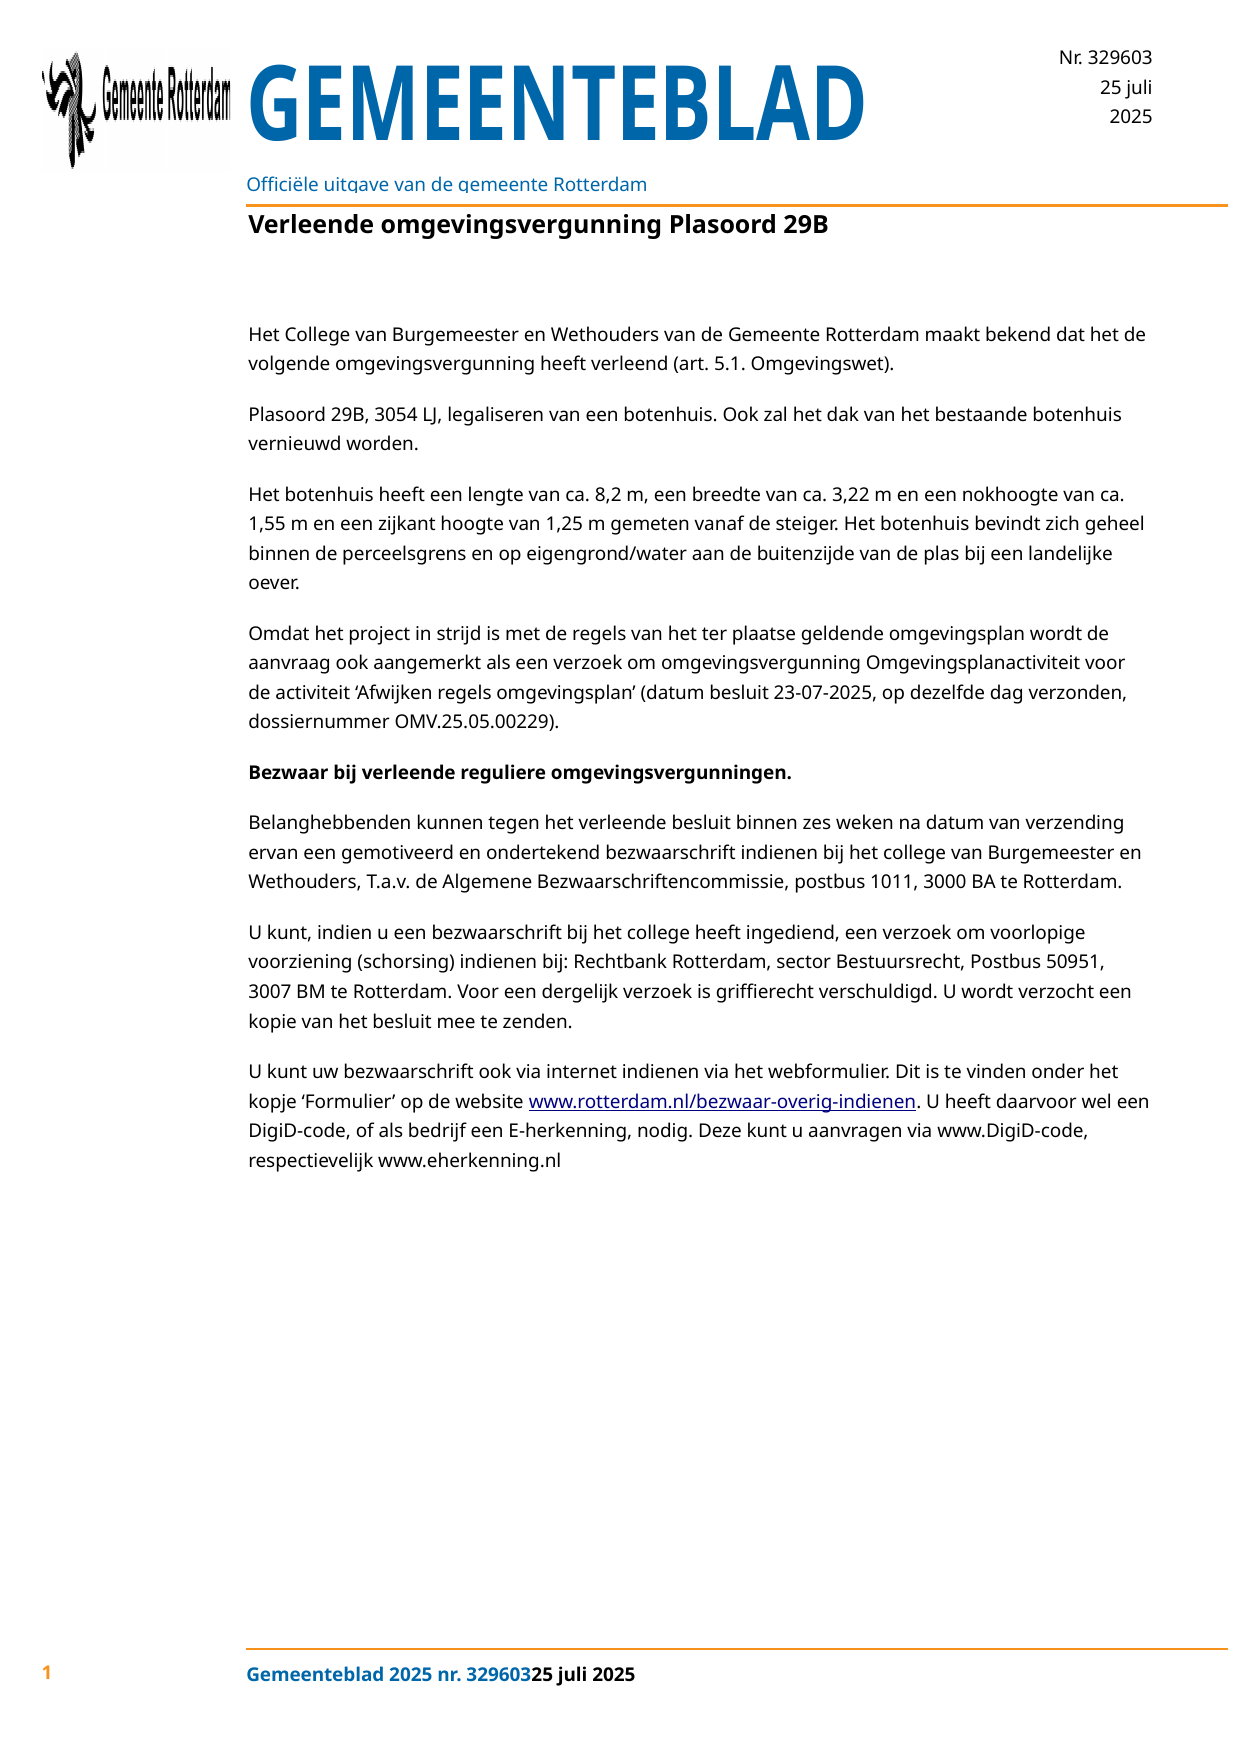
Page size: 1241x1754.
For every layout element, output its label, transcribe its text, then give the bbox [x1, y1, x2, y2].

text Het College van Burgemeester en Wethouders van de Gemeente Rotterdam maakt bekend dat het de volgende omgevingsvergunning heeft verleend (art. 5.1. Omgevingswet). [248, 321, 1152, 376]
picture [41, 47, 231, 172]
text U kunt, indien u een bezwaarschrift bij het college heeft ingediend, een verzoek om voorlopige voorziening (schorsing) indienen bij: Rechtbank Rotterdam, sector Bestuursrecht, Postbus 50951, 3007 BM te Rotterdam. Voor een dergelijk verzoek is griffierecht verschuldigd. U wordt verzocht een kopie van het besluit mee te zenden. [248, 919, 1152, 1033]
text Plasoord 29B, 3054 LJ, legaliseren van een botenhuis. Ook zal het dak van het bestaande botenhuis vernieuwd worden. [248, 401, 1152, 456]
text Verleende omgevingsvergunning Plasoord 29B [248, 207, 1152, 241]
text Belanghebbenden kunnen tegen het verleende besluit binnen zes weken na datum van verzending ervan een gemotiveerd en ondertekend bezwaarschrift indienen bij het college van Burgemeester en Wethouders, T.a.v. de Algemene Bezwaarschriftencommissie, postbus 1011, 3000 BA te Rotterdam. [248, 809, 1152, 894]
text Omdat het project in strijd is met de regels van het ter plaatse geldende omgevingsplan wordt de aanvraag ook aangemerkt als een verzoek om omgevingsvergunning Omgevingsplanactiviteit voor de activiteit ‘Afwijken regels omgevingsplan’ (datum besluit 23-07-2025, op dezelfde dag verzonden, dossiernummer OMV.25.05.00229). [248, 620, 1152, 734]
text U kunt uw bezwaarschrift ook via internet indienen via het webformulier. Dit is te vinden onder het kopje ‘Formulier’ op de website www.rotterdam.nl/bezwaar-overig-indienen. U heeft daarvoor wel een DigiD-code, of als bedrijf een E-herkenning, nodig. Deze kunt u aanvragen via www.DigiD-code, respectievelijk www.eherkenning.nl [248, 1058, 1152, 1173]
text Bezwaar bij verleende reguliere omgevingsvergunningen. [248, 759, 1152, 785]
text Het botenhuis heeft een lengte van ca. 8,2 m, een breedte van ca. 3,22 m en een nokhoogte van ca. 1,55 m en een zijkant hoogte van 1,25 m gemeten vanaf de steiger. Het botenhuis bevindt zich geheel binnen de perceelsgrens en op eigengrond/water aan de buitenzijde van de plas bij een landelijke oever. [248, 481, 1152, 595]
